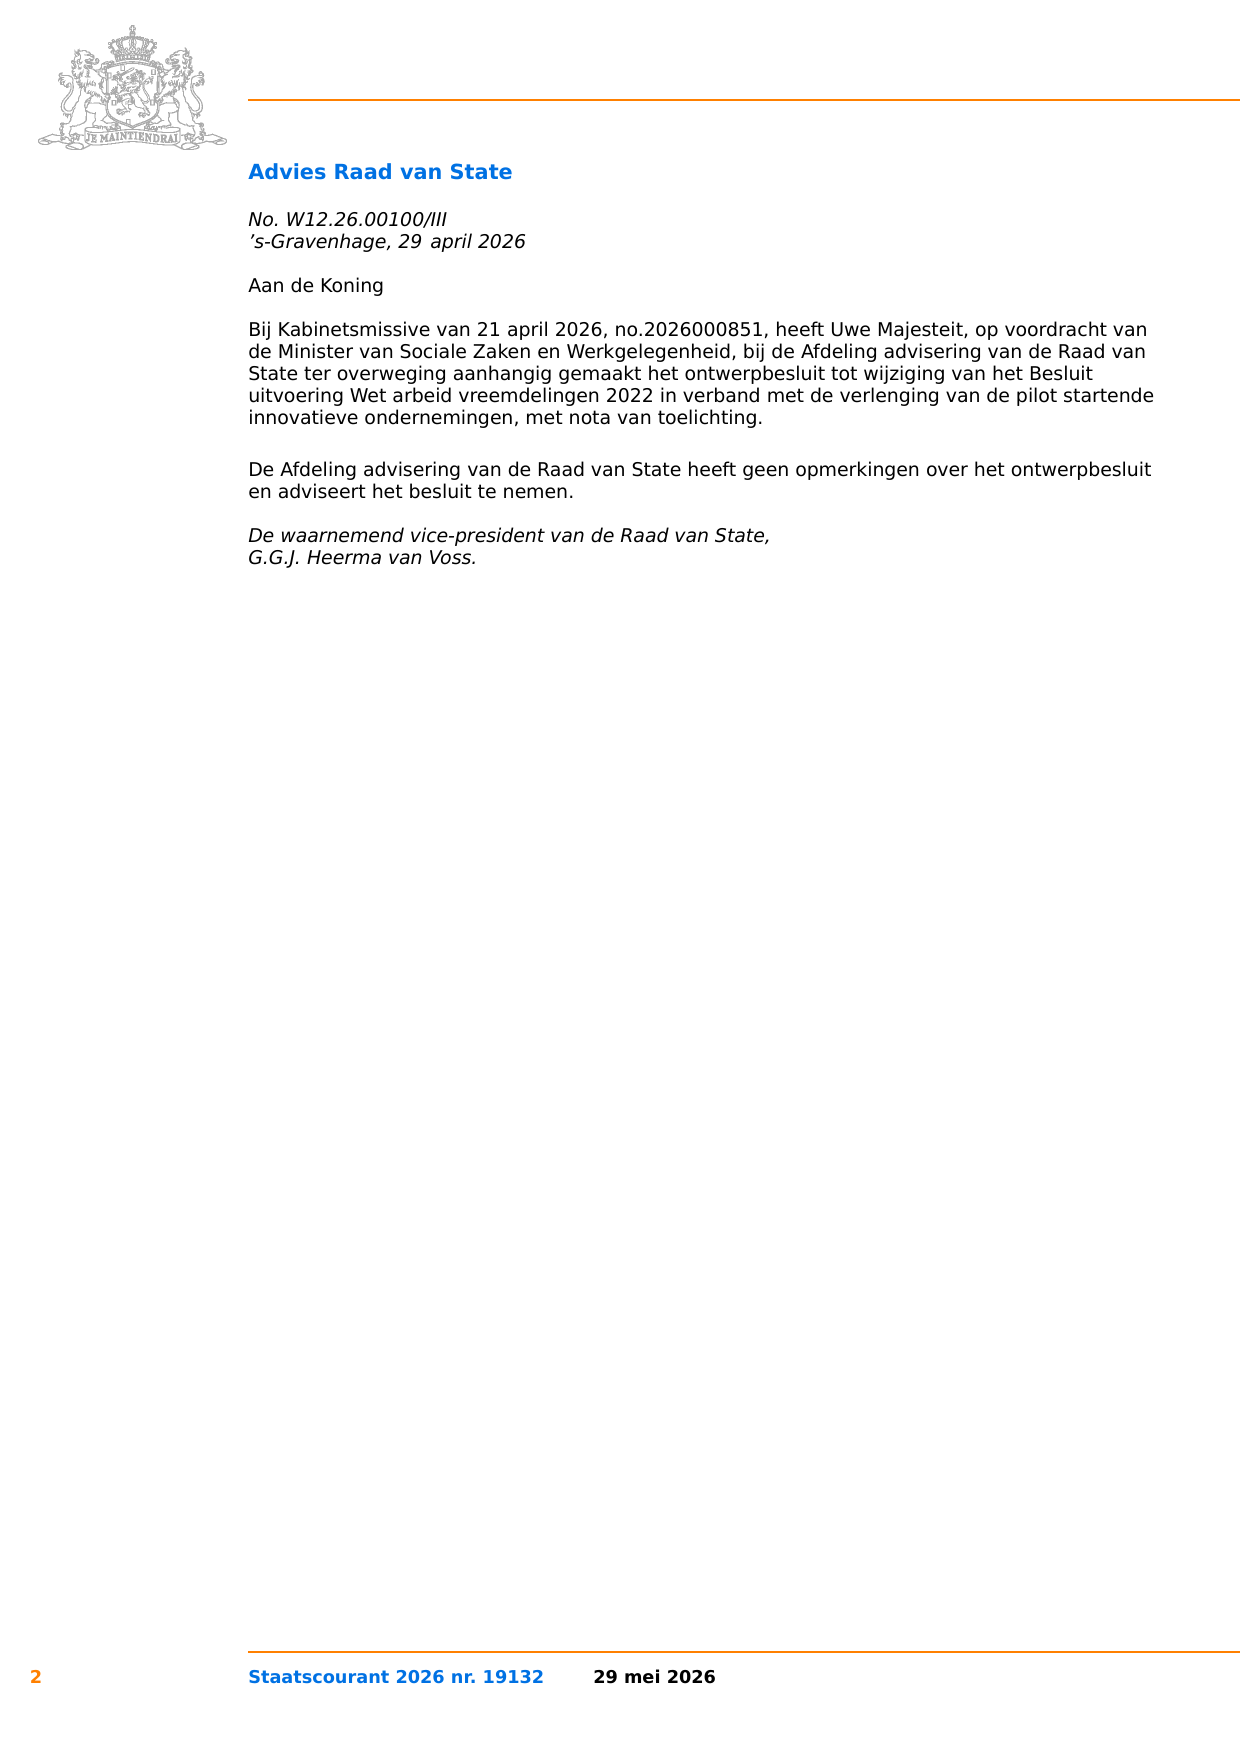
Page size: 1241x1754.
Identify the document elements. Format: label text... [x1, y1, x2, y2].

text Aan de Koning [248, 275, 1163, 297]
text No. W12.26.00100/III [248, 209, 1163, 231]
picture [38, 25, 227, 150]
text De waarnemend vice-president van de Raad van State, G.G.J. Heerma van Voss. [248, 524, 1163, 568]
text ’s-Gravenhage, 29 april 2026 [248, 231, 1163, 253]
text Bij Kabinetsmissive van 21 april 2026, no.2026000851, heeft Uwe Majesteit, op voordracht van de Minister van Sociale Zaken en Werkgelegenheid, bij de Afdeling advisering van de Raad van State ter overweging aanhangig gemaakt het ontwerpbesluit tot wijziging van het Besluit uitvoering Wet arbeid vreemdelingen 2022 in verband met de verlenging van de pilot startende innovatieve ondernemingen, met nota van toelichting. [248, 319, 1163, 429]
text De Afdeling advisering van de Raad van State heeft geen opmerkingen over het ontwerpbesluit en adviseert het besluit te nemen. [248, 459, 1163, 503]
subtitle Advies Raad van State [248, 160, 1163, 184]
